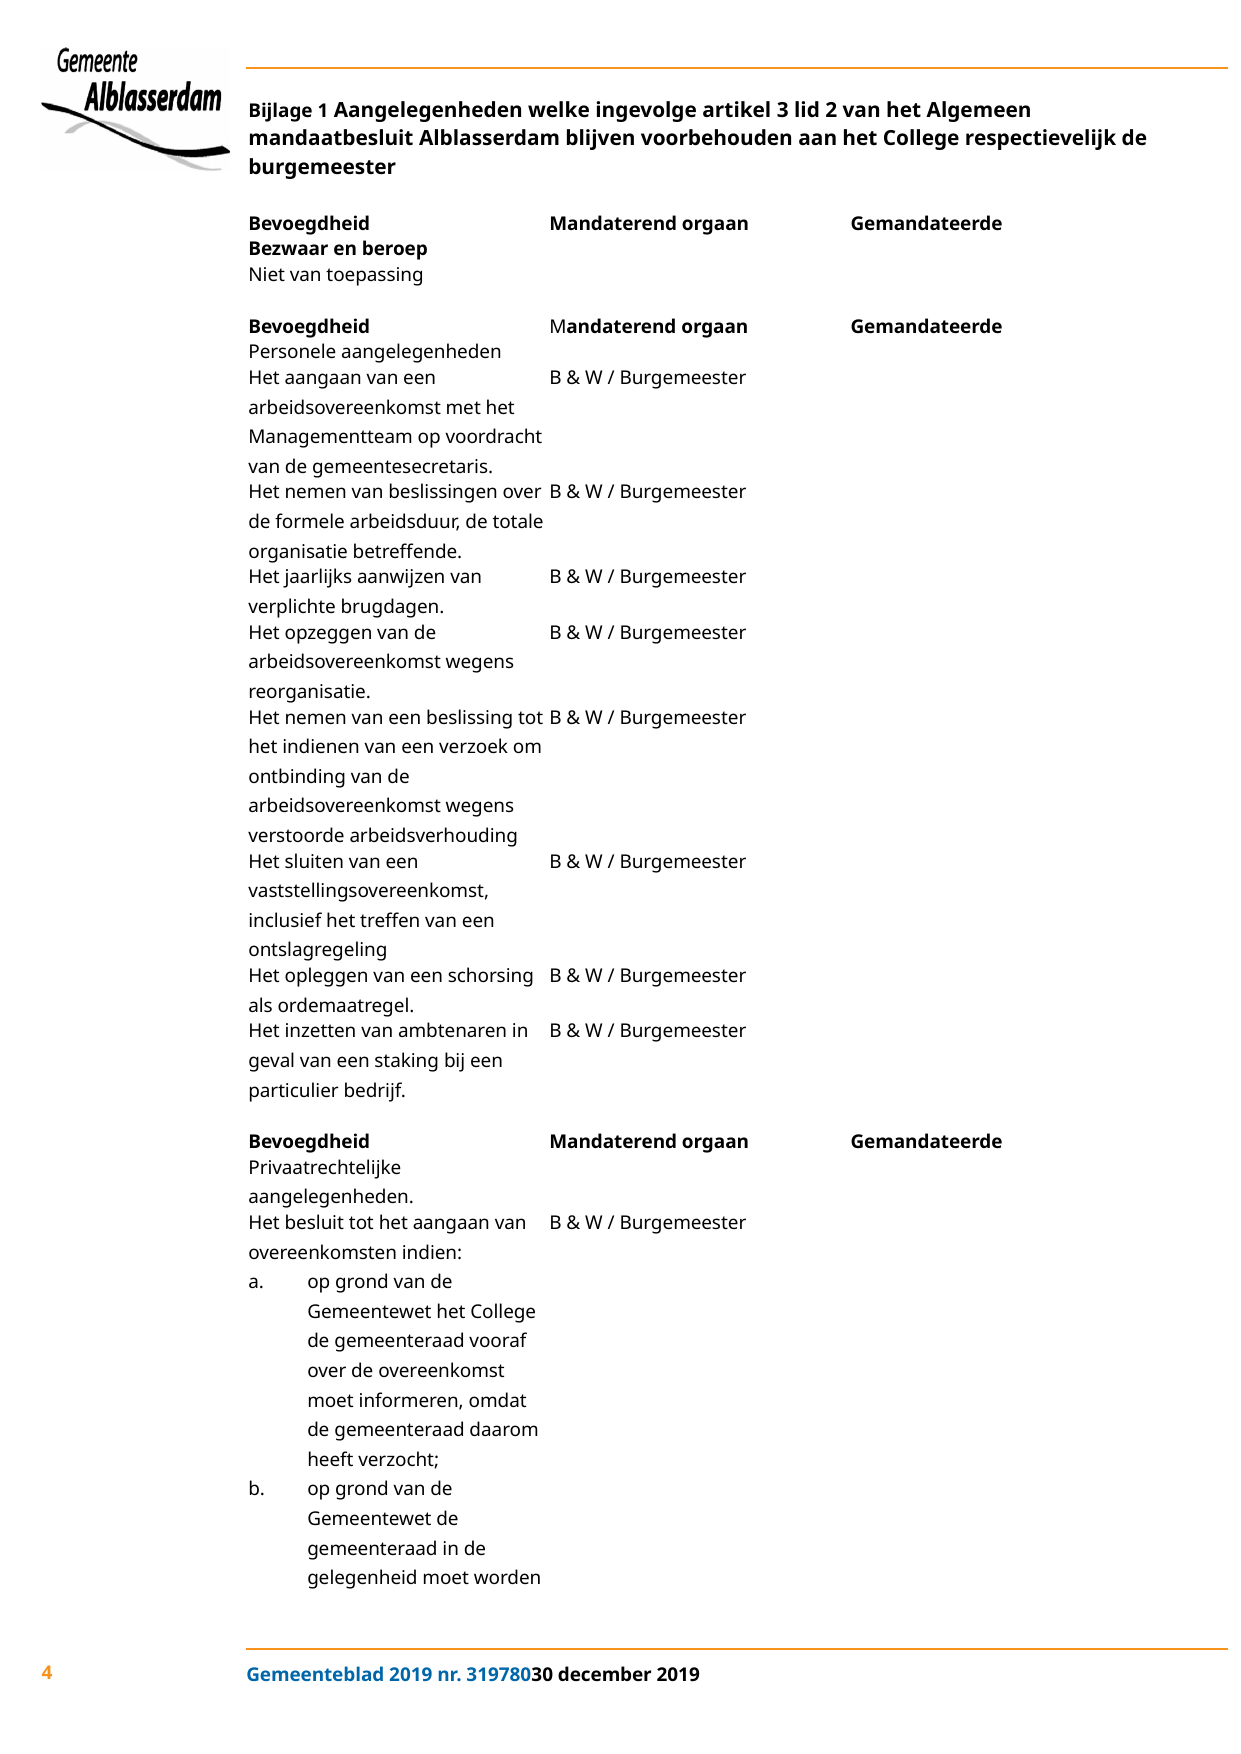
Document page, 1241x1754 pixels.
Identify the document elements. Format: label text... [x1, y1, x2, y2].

table_cell [850, 261, 1152, 287]
table_cell [850, 564, 1152, 619]
table_cell [549, 1154, 850, 1209]
table_cell Het nemen van beslissingen over de formele arbeidsduur, de totale organisatie betreffende. [248, 479, 549, 564]
table_cell [549, 236, 850, 261]
table_cell [850, 1018, 1152, 1103]
table_cell B & W / Burgemeester [549, 848, 850, 962]
table_cell [850, 479, 1152, 564]
table_cell Het nemen van een beslissing tot het indienen van een verzoek om ontbinding van de arbeidsovereenkomst wegens verstoorde arbeidsverhouding [248, 704, 549, 848]
table_cell Bevoegdheid [248, 1128, 549, 1154]
table_header Bevoegdheid [248, 210, 549, 236]
table_cell Het opzeggen van de arbeidsovereenkomst wegens reorganisatie. [248, 619, 549, 704]
table_cell Bezwaar en beroep [248, 236, 549, 261]
table_cell Personele aangelegenheden [248, 339, 549, 364]
table_cell Niet van toepassing [248, 261, 549, 287]
table_cell B & W / Burgemeester [549, 704, 850, 848]
table_cell Gemandateerde [850, 1128, 1152, 1154]
table_cell Het opleggen van een schorsing als ordemaatregel. [248, 963, 549, 1018]
table_cell [850, 364, 1152, 479]
table_cell B & W / Burgemeester [549, 619, 850, 704]
table_cell [850, 339, 1152, 364]
table_cell Mandaterend orgaan [549, 313, 850, 338]
table_cell Het sluiten van een vaststellingsovereenkomst, inclusief het treffen van een ontslagregeling [248, 848, 549, 962]
table_cell B & W / Burgemeester [549, 1209, 850, 1590]
table_cell B & W / Burgemeester [549, 479, 850, 564]
table_cell [850, 963, 1152, 1018]
table_cell [549, 339, 850, 364]
table_cell [850, 704, 1152, 848]
table_cell [850, 848, 1152, 962]
table_header Gemandateerde [850, 210, 1152, 236]
table_cell B & W / Burgemeester [549, 963, 850, 1018]
picture [41, 47, 231, 172]
table_cell B & W / Burgemeester [549, 364, 850, 479]
table_cell Privaatrechtelijke aangelegenheden. [248, 1154, 549, 1209]
table_cell Mandaterend orgaan [549, 1128, 850, 1154]
table_cell Het aangaan van een arbeidsovereenkomst met het Managementteam op voordracht van de gemeentesecretaris. [248, 364, 549, 479]
table_cell [850, 1209, 1152, 1590]
table_cell [248, 1103, 1152, 1128]
table_cell [549, 261, 850, 287]
table_header Mandaterend orgaan [549, 210, 850, 236]
table_cell [850, 1154, 1152, 1209]
table_cell Bevoegdheid [248, 313, 549, 338]
table_cell B & W / Burgemeester [549, 564, 850, 619]
table_cell Het jaarlijks aanwijzen van verplichte brugdagen. [248, 564, 549, 619]
table_cell Het inzetten van ambtenaren in geval van een staking bij een particulier bedrijf. [248, 1018, 549, 1103]
table_cell Gemandateerde [850, 313, 1152, 338]
table_cell [850, 619, 1152, 704]
table_cell [850, 236, 1152, 261]
table_cell Het besluit tot het aangaan van overeenkomsten indien: op grond van de Gemeentewet het College de gemeenteraad vooraf over de overeenkomst moet informeren, omdat de gemeenteraad daarom heeft verzocht; op grond van de Gemeentewet de gemeenteraad in de gelegenheid moet worden [248, 1209, 549, 1590]
table_cell [248, 287, 1152, 313]
table_cell B & W / Burgemeester [549, 1018, 850, 1103]
text Bijlage 1 Aangelegenheden welke ingevolge artikel 3 lid 2 van het Algemeen mandaatbesluit Alblasserdam blijven voorbehouden aan het College respectievelijk de burgemeester [248, 95, 1152, 180]
